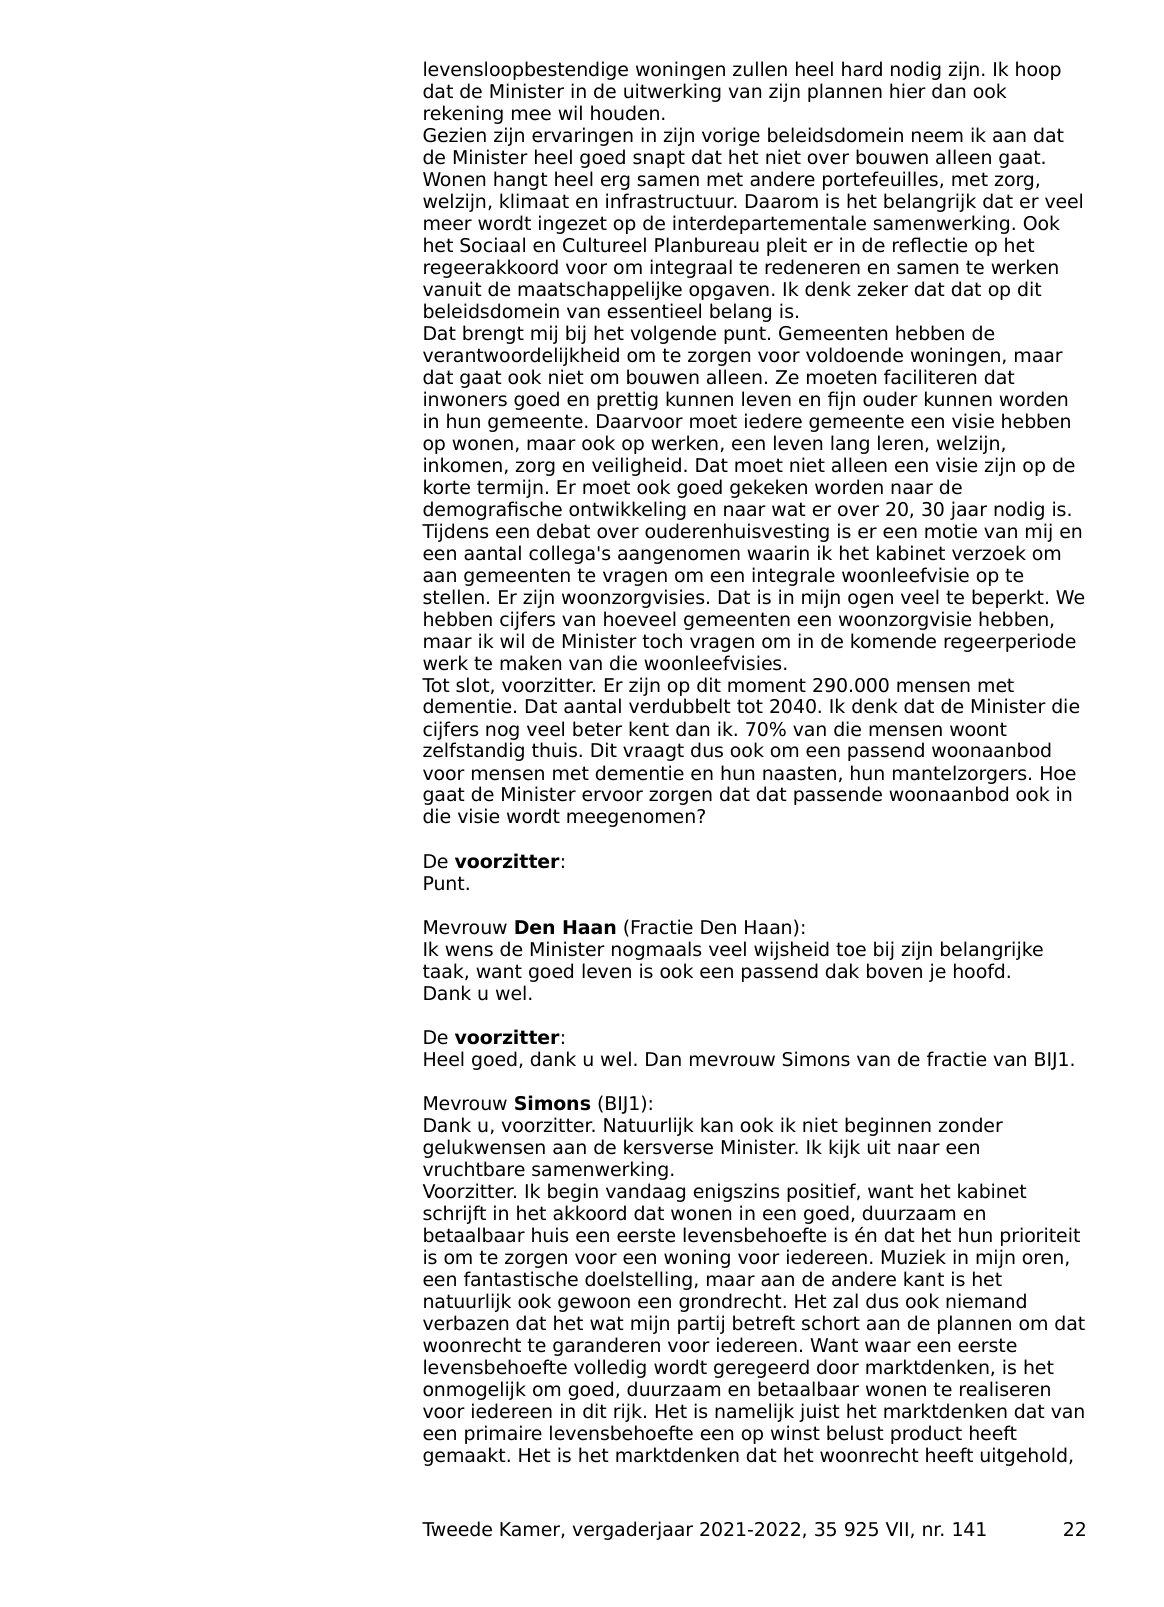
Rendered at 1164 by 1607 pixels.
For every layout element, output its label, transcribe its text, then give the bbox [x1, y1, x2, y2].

text De voorzitter: [422, 851, 1087, 872]
text Mevrouw Simons (BIJ1): [422, 1093, 1087, 1115]
text Punt. [422, 872, 1087, 894]
text De voorzitter: [422, 1027, 1087, 1049]
text levensloopbestendige woningen zullen heel hard nodig zijn. Ik hoop dat de Minister in de uitwerking van zijn plannen hier dan ook rekening mee wil houden. [422, 59, 1087, 125]
text Dat brengt mij bij het volgende punt. Gemeenten hebben de verantwoordelijkheid om te zorgen voor voldoende woningen, maar dat gaat ook niet om bouwen alleen. Ze moeten faciliteren dat inwoners goed en prettig kunnen leven en fijn ouder kunnen worden in hun gemeente. Daarvoor moet iedere gemeente een visie hebben op wonen, maar ook op werken, een leven lang leren, welzijn, inkomen, zorg en veiligheid. Dat moet niet alleen een visie zijn op de korte termijn. Er moet ook goed gekeken worden naar de demografische ontwikkeling en naar wat er over 20, 30 jaar nodig is. Tijdens een debat over ouderenhuisvesting is er een motie van mij en een aantal collega's aangenomen waarin ik het kabinet verzoek om aan gemeenten te vragen om een integrale woonleefvisie op te stellen. Er zijn woonzorgvisies. Dat is in mijn ogen veel te beperkt. We hebben cijfers van hoeveel gemeenten een woonzorgvisie hebben, maar ik wil de Minister toch vragen om in de komende regeerperiode werk te maken van die woonleefvisies. [422, 323, 1087, 674]
text Dank u, voorzitter. Natuurlijk kan ook ik niet beginnen zonder gelukwensen aan de kersverse Minister. Ik kijk uit naar een vruchtbare samenwerking. [422, 1115, 1087, 1181]
text Heel goed, dank u wel. Dan mevrouw Simons van de fractie van BIJ1. [422, 1049, 1087, 1071]
text Ik wens de Minister nogmaals veel wijsheid toe bij zijn belangrijke taak, want goed leven is ook een passend dak boven je hoofd. [422, 939, 1087, 983]
text Voorzitter. Ik begin vandaag enigszins positief, want het kabinet schrijft in het akkoord dat wonen in een goed, duurzaam en betaalbaar huis een eerste levensbehoefte is én dat het hun prioriteit is om te zorgen voor een woning voor iedereen. Muziek in mijn oren, een fantastische doelstelling, maar aan de andere kant is het natuurlijk ook gewoon een grondrecht. Het zal dus ook niemand verbazen dat het wat mijn partij betreft schort aan de plannen om dat woonrecht te garanderen voor iedereen. Want waar een eerste levensbehoefte volledig wordt geregeerd door marktdenken, is het onmogelijk om goed, duurzaam en betaalbaar wonen te realiseren voor iedereen in dit rijk. Het is namelijk juist het marktdenken dat van een primaire levensbehoefte een op winst belust product heeft gemaakt. Het is het marktdenken dat het woonrecht heeft uitgehold, [422, 1181, 1087, 1467]
text Mevrouw Den Haan (Fractie Den Haan): [422, 917, 1087, 939]
text Dank u wel. [422, 983, 1087, 1004]
text Tot slot, voorzitter. Er zijn op dit moment 290.000 mensen met dementie. Dat aantal verdubbelt tot 2040. Ik denk dat de Minister die cijfers nog veel beter kent dan ik. 70% van die mensen woont zelfstandig thuis. Dit vraagt dus ook om een passend woonaanbod voor mensen met dementie en hun naasten, hun mantelzorgers. Hoe gaat de Minister ervoor zorgen dat dat passende woonaanbod ook in die visie wordt meegenomen? [422, 674, 1087, 828]
text Gezien zijn ervaringen in zijn vorige beleidsdomein neem ik aan dat de Minister heel goed snapt dat het niet over bouwen alleen gaat. Wonen hangt heel erg samen met andere portefeuilles, met zorg, welzijn, klimaat en infrastructuur. Daarom is het belangrijk dat er veel meer wordt ingezet op de interdepartementale samenwerking. Ook het Sociaal en Cultureel Planbureau pleit er in de reflectie op het regeerakkoord voor om integraal te redeneren en samen te werken vanuit de maatschappelijke opgaven. Ik denk zeker dat dat op dit beleidsdomein van essentieel belang is. [422, 125, 1087, 323]
